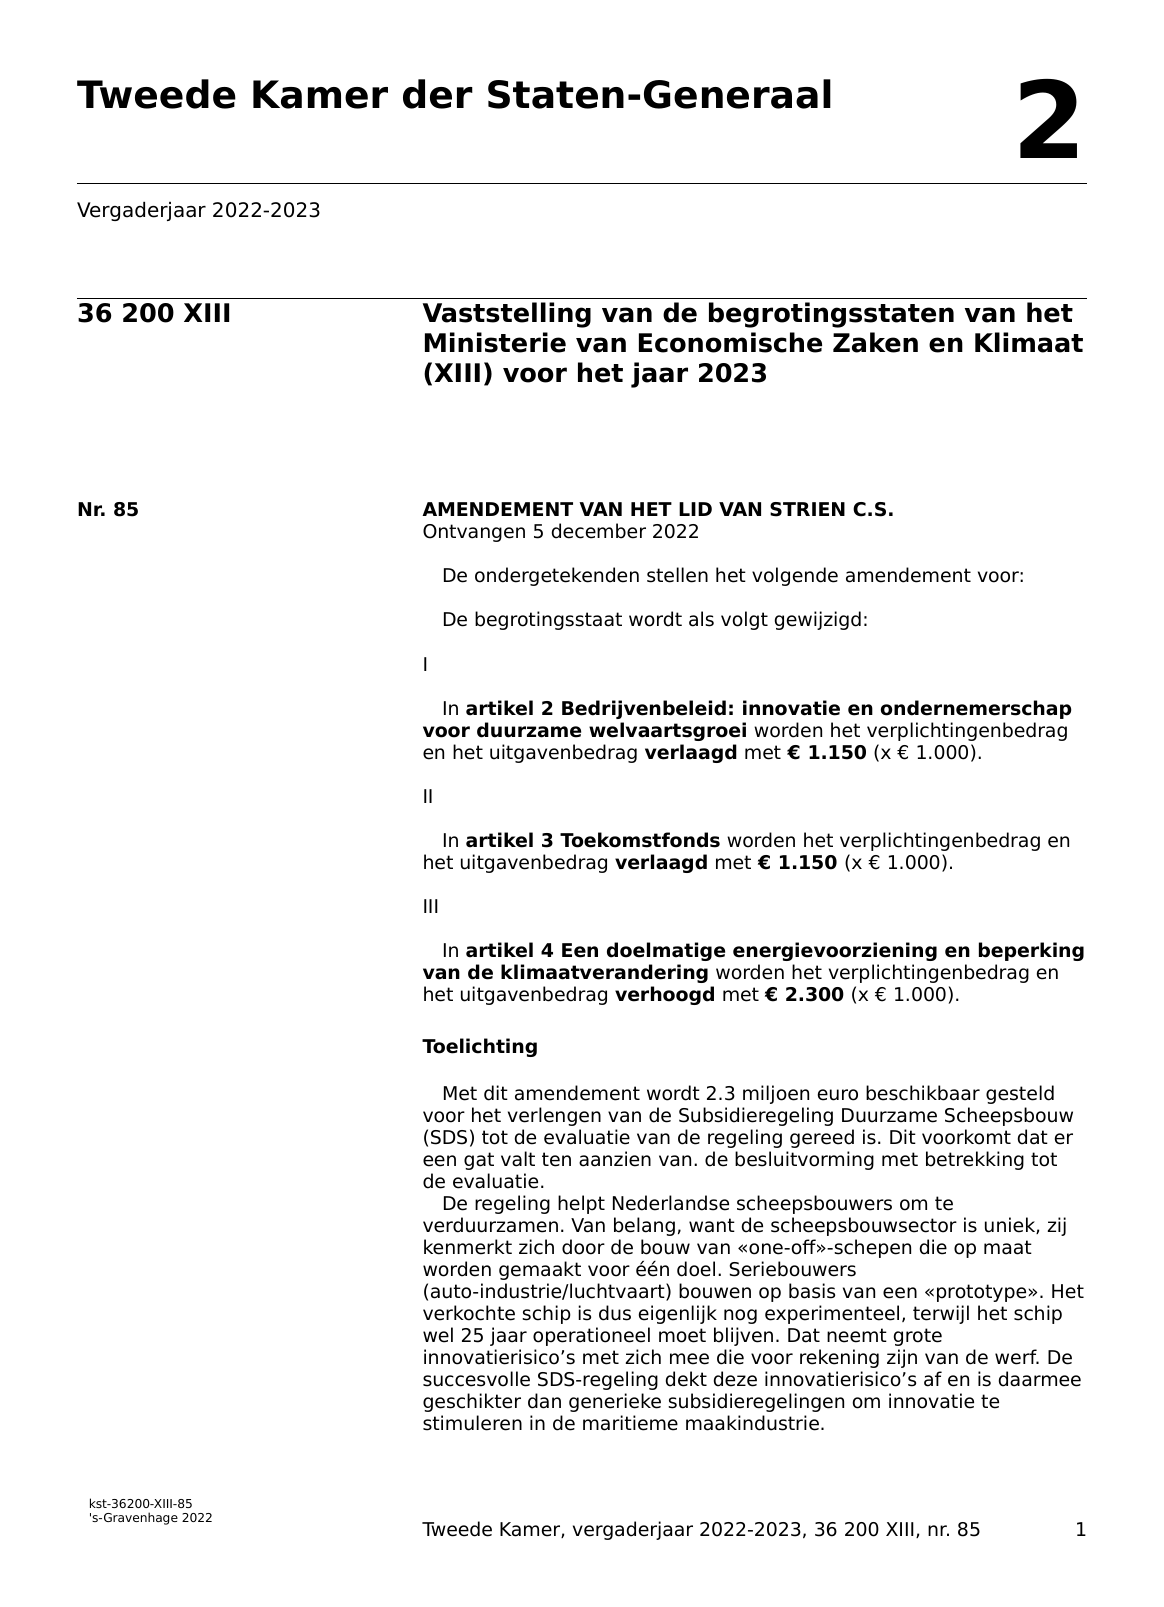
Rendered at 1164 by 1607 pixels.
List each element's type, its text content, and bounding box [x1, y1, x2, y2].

text III [422, 896, 1087, 918]
text I [422, 653, 1087, 676]
subtitle 36 200 XIII Vaststelling van de begrotingsstaten van het Ministerie van Economische Zaken en Klimaat (XIII) voor het jaar 2023 [77, 299, 1087, 388]
text 's-Gravenhage 2022 [88, 1511, 323, 1525]
text Ontvangen 5 december 2022 [422, 521, 1087, 543]
text II [422, 786, 1087, 808]
text kst-36200-XIII-85 [88, 1497, 323, 1511]
text In artikel 2 Bedrijvenbeleid: innovatie en ondernemerschap voor duurzame welvaartsgroei worden het verplichtingenbedrag en het uitgavenbedrag verlaagd met € 1.150 (x € 1.000). [422, 698, 1087, 764]
table_header Tweede Kamer der Staten-Generaal [77, 59, 886, 183]
text Met dit amendement wordt 2.3 miljoen euro beschikbaar gesteld voor het verlengen van de Subsidieregeling Duurzame Scheepsbouw (SDS) tot de evaluatie van de regeling gereed is. Dit voorkomt dat er een gat valt ten aanzien van. de besluitvorming met betrekking tot de evaluatie. [422, 1083, 1087, 1193]
text De regeling helpt Nederlandse scheepsbouwers om te verduurzamen. Van belang, want de scheepsbouwsector is uniek, zij kenmerkt zich door de bouw van «one-off»-schepen die op maat worden gemaakt voor één doel. Seriebouwers (auto-industrie/luchtvaart) bouwen op basis van een «prototype». Het verkochte schip is dus eigenlijk nog experimenteel, terwijl het schip wel 25 jaar operationeel moet blijven. Dat neemt grote innovatierisico’s met zich mee die voor rekening zijn van de werf. De succesvolle SDS-regeling dekt deze innovatierisico’s af en is daarmee geschikter dan generieke subsidieregelingen om innovatie te stimuleren in de maritieme maakindustrie. [422, 1193, 1087, 1435]
table_cell Vergaderjaar 2022-2023 [77, 184, 1087, 298]
table_header 2 [886, 59, 1087, 183]
text De ondergetekenden stellen het volgende amendement voor: [422, 565, 1087, 587]
text In artikel 3 Toekomstfonds worden het verplichtingenbedrag en het uitgavenbedrag verlaagd met € 1.150 (x € 1.000). [422, 830, 1087, 874]
subtitle Toelichting [422, 1036, 1087, 1058]
text De begrotingsstaat wordt als volgt gewijzigd: [422, 609, 1087, 631]
subtitle Nr. 85 AMENDEMENT VAN HET LID VAN STRIEN C.S. [77, 499, 1087, 521]
text In artikel 4 Een doelmatige energievoorziening en beperking van de klimaatverandering worden het verplichtingenbedrag en het uitgavenbedrag verhoogd met € 2.300 (x € 1.000). [422, 940, 1087, 1006]
